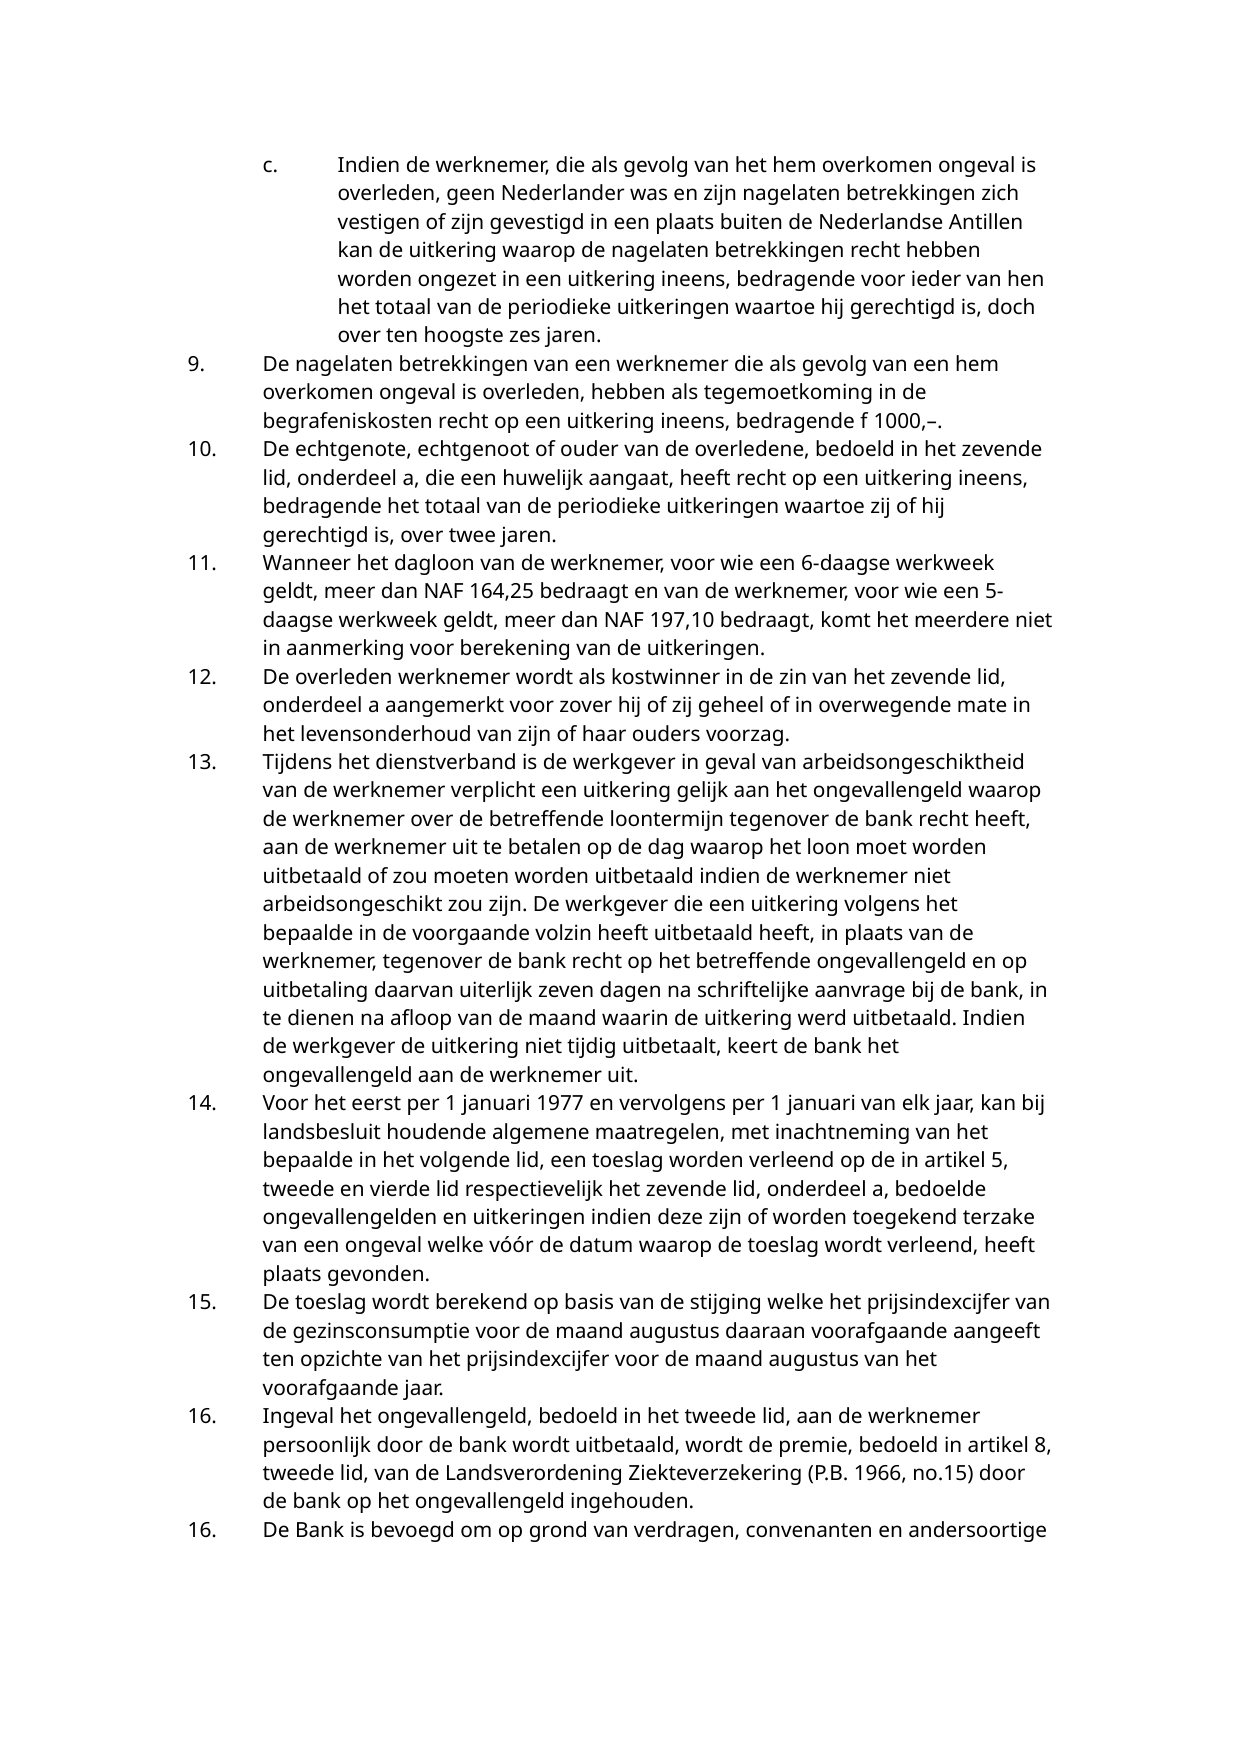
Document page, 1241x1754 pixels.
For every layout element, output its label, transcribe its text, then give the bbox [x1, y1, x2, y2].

list De overleden werknemer wordt als kostwinner in de zin van het zevende lid, onderdeel a aangemerkt voor zover hij of zij geheel of in overwegende mate in het levensonderhoud van zijn of haar ouders voorzag. [187, 662, 1053, 747]
list Indien de werknemer, die als gevolg van het hem overkomen ongeval is overleden, geen Nederlander was en zijn nagelaten betrekkingen zich vestigen of zijn gevestigd in een plaats buiten de Nederlandse Antillen kan de uitkering waarop de nagelaten betrekkingen recht hebben worden ongezet in een uitkering ineens, bedragende voor ieder van hen het totaal van de periodieke uitkeringen waartoe hij gerechtigd is, doch over ten hoogste zes jaren. [262, 150, 1053, 349]
list Tijdens het dienstverband is de werkgever in geval van arbeidsongeschiktheid van de werknemer verplicht een uitkering gelijk aan het ongevallengeld waarop de werknemer over de betreffende loontermijn tegenover de bank recht heeft, aan de werknemer uit te betalen op de dag waarop het loon moet worden uitbetaald of zou moeten worden uitbetaald indien de werknemer niet arbeidsongeschikt zou zijn. De werkgever die een uitkering volgens het bepaalde in de voorgaande volzin heeft uitbetaald heeft, in plaats van de werknemer, tegenover de bank recht op het betreffende ongevallengeld en op uitbetaling daarvan uiterlijk zeven dagen na schriftelijke aanvrage bij de bank, in te dienen na afloop van de maand waarin de uitkering werd uitbetaald. Indien de werkgever de uitkering niet tijdig uitbetaalt, keert de bank het ongevallengeld aan de werknemer uit. [187, 747, 1053, 1088]
list De toeslag wordt berekend op basis van de stijging welke het prijsindexcijfer van de gezinsconsumptie voor de maand augustus daaraan voorafgaande aangeeft ten opzichte van het prijsindexcijfer voor de maand augustus van het voorafgaande jaar. [187, 1287, 1053, 1401]
list De nagelaten betrekkingen van een werknemer die als gevolg van een hem overkomen ongeval is overleden, hebben als tegemoetkoming in de begrafeniskosten recht op een uitkering ineens, bedragende f 1000,–. [187, 349, 1053, 434]
list Voor het eerst per 1 januari 1977 en vervolgens per 1 januari van elk jaar, kan bij landsbesluit houdende algemene maatregelen, met inachtneming van het bepaalde in het volgende lid, een toeslag worden verleend op de in artikel 5, tweede en vierde lid respectievelijk het zevende lid, onderdeel a, bedoelde ongevallengelden en uitkeringen indien deze zijn of worden toegekend terzake van een ongeval welke vóór de datum waarop de toeslag wordt verleend, heeft plaats gevonden. [187, 1088, 1053, 1287]
list De echtgenote, echtgenoot of ouder van de overledene, bedoeld in het zevende lid, onderdeel a, die een huwelijk aangaat, heeft recht op een uitkering ineens, bedragende het totaal van de periodieke uitkeringen waartoe zij of hij gerechtigd is, over twee jaren. [187, 434, 1053, 548]
list De Bank is bevoegd om op grond van verdragen, convenanten en andersoortige [187, 1515, 1053, 1543]
list Ingeval het ongevallengeld, bedoeld in het tweede lid, aan de werknemer persoonlijk door de bank wordt uitbetaald, wordt de premie, bedoeld in artikel 8, tweede lid, van de Landsverordening Ziekteverzekering (P.B. 1966, no.15) door de bank op het ongevallengeld ingehouden. [187, 1401, 1053, 1515]
list Wanneer het dagloon van de werknemer, voor wie een 6-daagse werkweek geldt, meer dan NAF 164,25 bedraagt en van de werknemer, voor wie een 5-daagse werkweek geldt, meer dan NAF 197,10 bedraagt, komt het meerdere niet in aanmerking voor berekening van de uitkeringen. [187, 548, 1053, 662]
